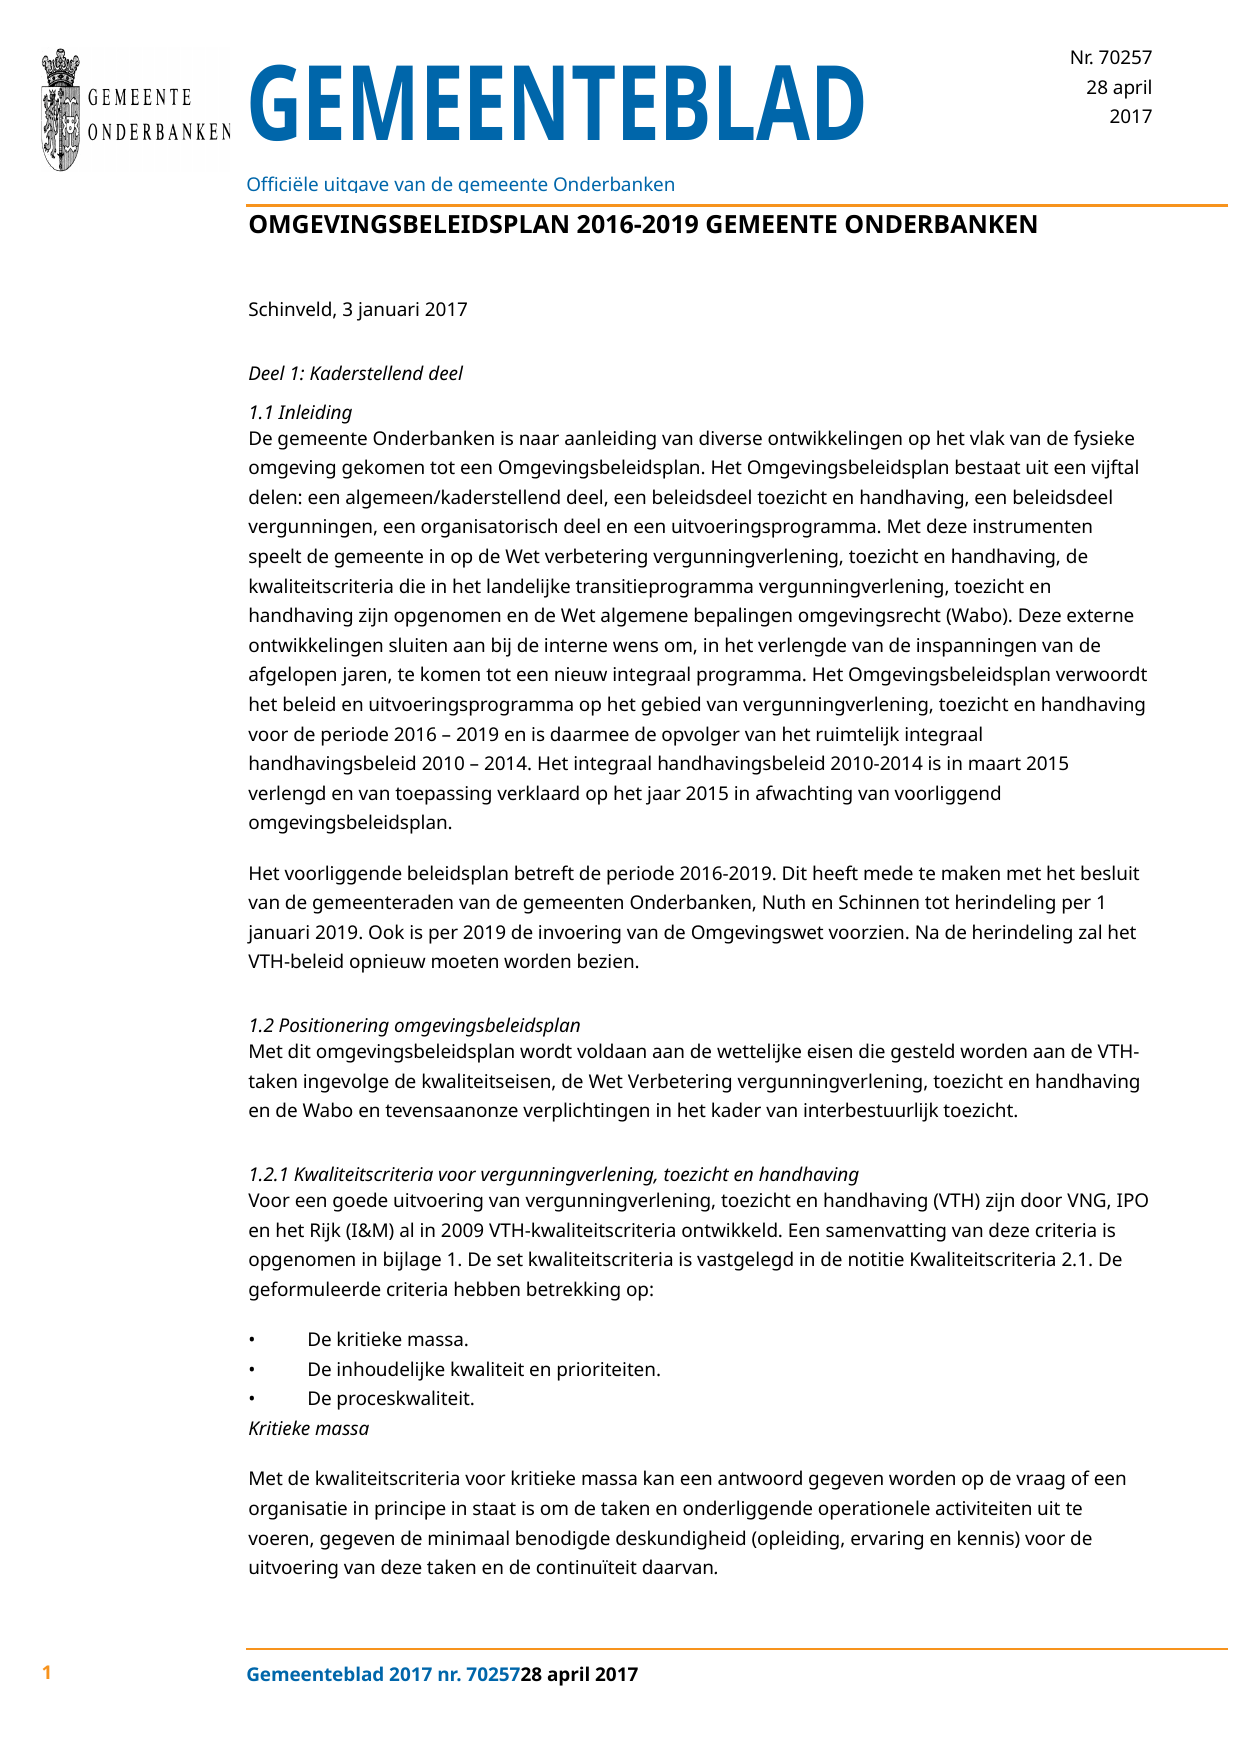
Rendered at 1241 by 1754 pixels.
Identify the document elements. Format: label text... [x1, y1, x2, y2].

text De gemeente Onderbanken is naar aanleiding van diverse ontwikkelingen op het vlak van de fysieke omgeving gekomen tot een Omgevingsbeleidsplan. Het Omgevingsbeleidsplan bestaat uit een vijftal delen: een algemeen/kaderstellend deel, een beleidsdeel toezicht en handhaving, een beleidsdeel vergunningen, een organisatorisch deel en een uitvoeringsprogramma. Met deze instrumenten speelt de gemeente in op de Wet verbetering vergunningverlening, toezicht en handhaving, de kwaliteitscriteria die in het landelijke transitieprogramma vergunningverlening, toezicht en handhaving zijn opgenomen en de Wet algemene bepalingen omgevingsrecht (Wabo). Deze externe ontwikkelingen sluiten aan bij de interne wens om, in het verlengde van de inspanningen van de afgelopen jaren, te komen tot een nieuw integraal programma. Het Omgevingsbeleidsplan verwoordt het beleid en uitvoeringsprogramma op het gebied van vergunningverlening, toezicht en handhaving voor de periode 2016 – 2019 en is daarmee de opvolger van het ruimtelijk integraal handhavingsbeleid 2010 – 2014. Het integraal handhavingsbeleid 2010-2014 is in maart 2015 verlengd en van toepassing verklaard op het jaar 2015 in afwachting van voorliggend omgevingsbeleidsplan. [248, 425, 1152, 835]
text 1.2 Positionering omgevingsbeleidsplan [248, 1013, 1152, 1038]
picture [41, 47, 231, 172]
list De kritieke massa. [248, 1326, 1152, 1352]
list De proceskwaliteit. [248, 1386, 1152, 1411]
text Voor een goede uitvoering van vergunningverlening, toezicht en handhaving (VTH) zijn door VNG, IPO en het Rijk (I&M) al in 2009 VTH-kwaliteitscriteria ontwikkeld. Een samenvatting van deze criteria is opgenomen in bijlage 1. De set kwaliteitscriteria is vastgelegd in de notitie Kwaliteitscriteria 2.1. De geformuleerde criteria hebben betrekking op: [248, 1187, 1152, 1302]
text Met de kwaliteitscriteria voor kritieke massa kan een antwoord gegeven worden op de vraag of een organisatie in principe in staat is om de taken en onderliggende operationele activiteiten uit te voeren, gegeven de minimaal benodigde deskundigheid (opleiding, ervaring en kennis) voor de uitvoering van deze taken en de continuïteit daarvan. [248, 1466, 1152, 1580]
text Het voorliggende beleidsplan betreft de periode 2016-2019. Dit heeft mede te maken met het besluit van de gemeenteraden van de gemeenten Onderbanken, Nuth en Schinnen tot herindeling per 1 januari 2019. Ook is per 2019 de invoering van de Omgevingswet voorzien. Na de herindeling zal het VTH-beleid opnieuw moeten worden bezien. [248, 860, 1152, 974]
text 1.2.1 Kwaliteitscriteria voor vergunningverlening, toezicht en handhaving [248, 1162, 1152, 1187]
text Deel 1: Kaderstellend deel [248, 360, 1152, 386]
text 1.1 Inleiding [248, 399, 1152, 425]
text Kritieke massa [248, 1415, 1152, 1441]
text Schinveld, 3 januari 2017 [248, 296, 1152, 322]
list De inhoudelijke kwaliteit en prioriteiten. [248, 1356, 1152, 1382]
text Met dit omgevingsbeleidsplan wordt voldaan aan de wettelijke eisen die gesteld worden aan de VTH-taken ingevolge de kwaliteitseisen, de Wet Verbetering vergunningverlening, toezicht en handhaving en de Wabo en tevensaanonze verplichtingen in het kader van interbestuurlijk toezicht. [248, 1038, 1152, 1123]
text OMGEVINGSBELEIDSPLAN 2016-2019 GEMEENTE ONDERBANKEN [248, 207, 1152, 241]
